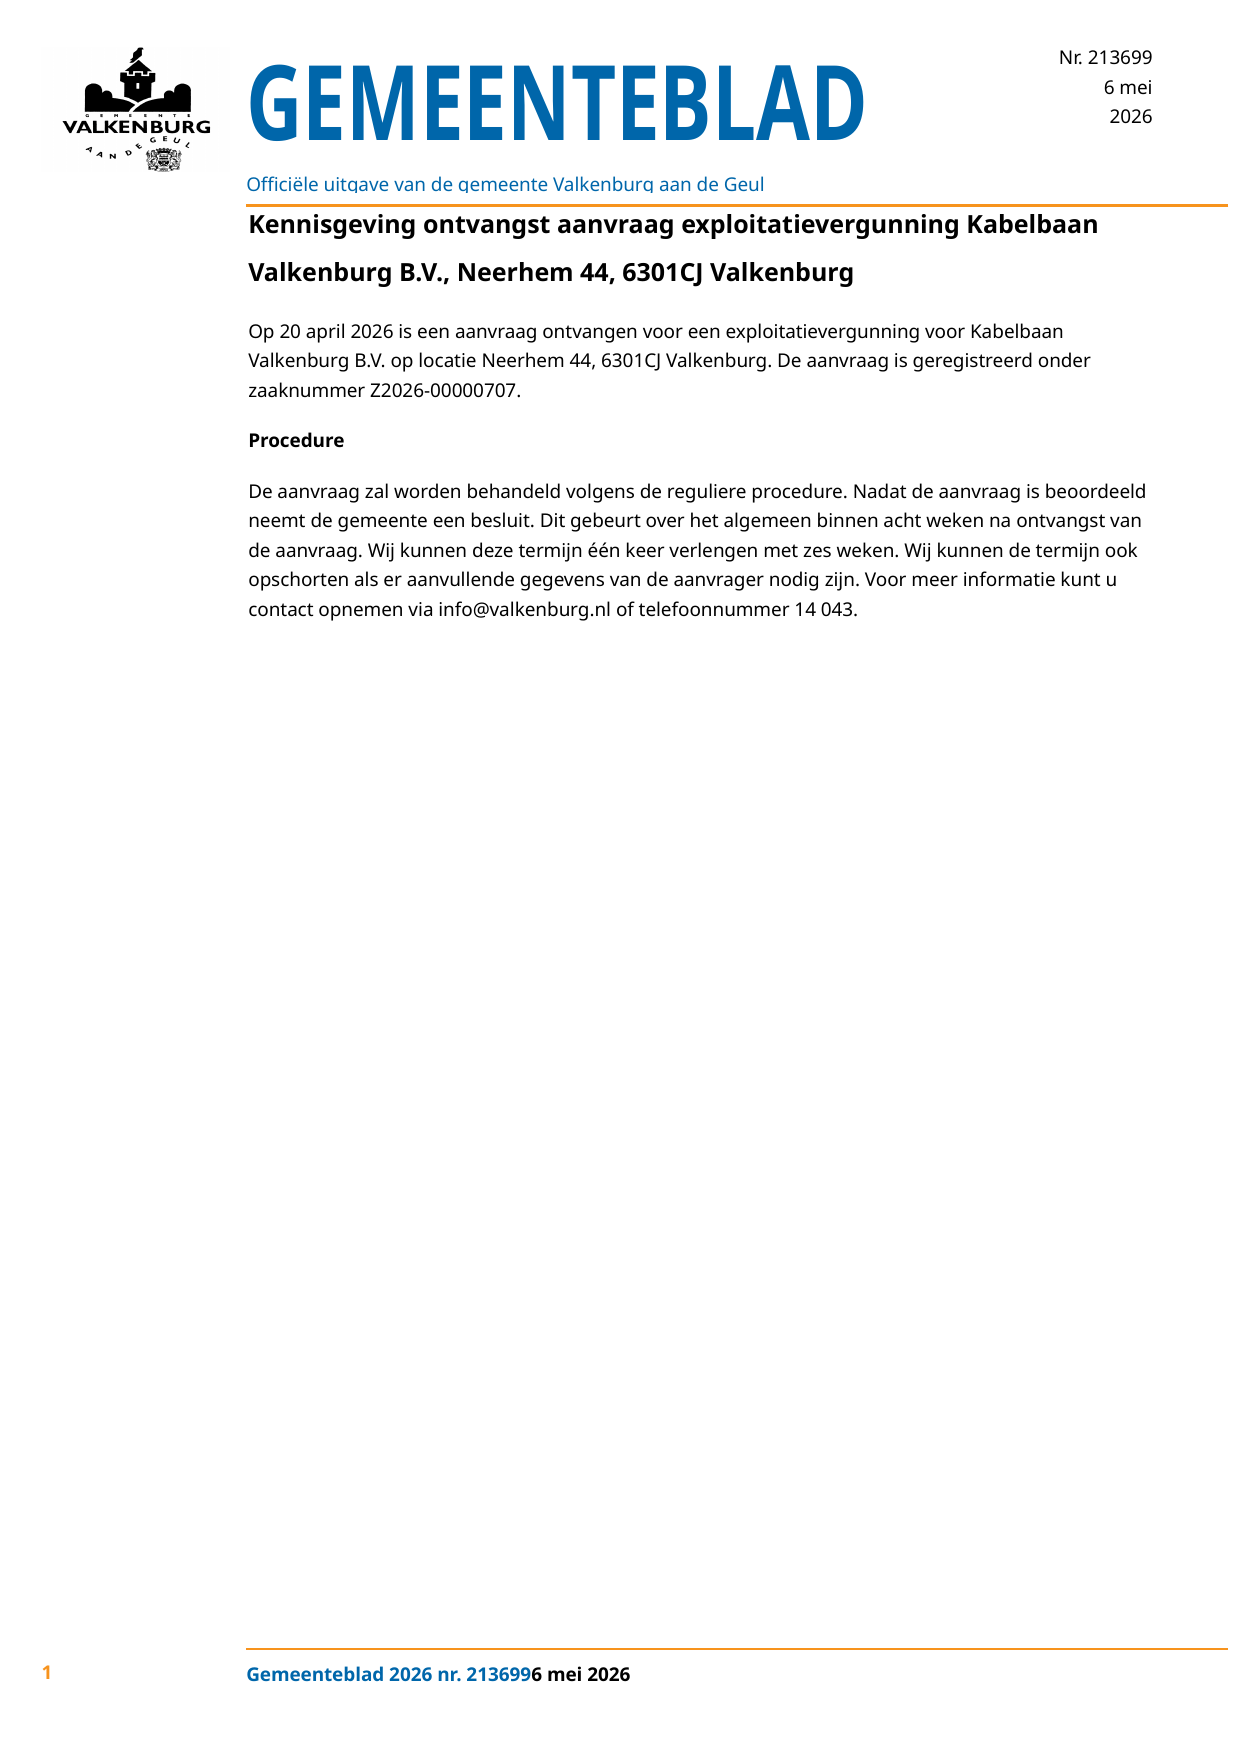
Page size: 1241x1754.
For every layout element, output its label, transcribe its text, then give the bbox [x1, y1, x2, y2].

picture [41, 47, 231, 172]
text Procedure [248, 427, 1152, 453]
text Kennisgeving ontvangst aanvraag exploitatievergunning Kabelbaan Valkenburg B.V., Neerhem 44, 6301CJ Valkenburg [248, 207, 1152, 288]
text Op 20 april 2026 is een aanvraag ontvangen voor een exploitatievergunning voor Kabelbaan Valkenburg B.V. op locatie Neerhem 44, 6301CJ Valkenburg. De aanvraag is geregistreerd onder zaaknummer Z2026-00000707. [248, 318, 1152, 403]
text De aanvraag zal worden behandeld volgens de reguliere procedure. Nadat de aanvraag is beoordeeld neemt de gemeente een besluit. Dit gebeurt over het algemeen binnen acht weken na ontvangst van de aanvraag. Wij kunnen deze termijn één keer verlengen met zes weken. Wij kunnen de termijn ook opschorten als er aanvullende gegevens van de aanvrager nodig zijn. Voor meer informatie kunt u contact opnemen via info@valkenburg.nl of telefoonnummer 14 043. [248, 478, 1152, 622]
